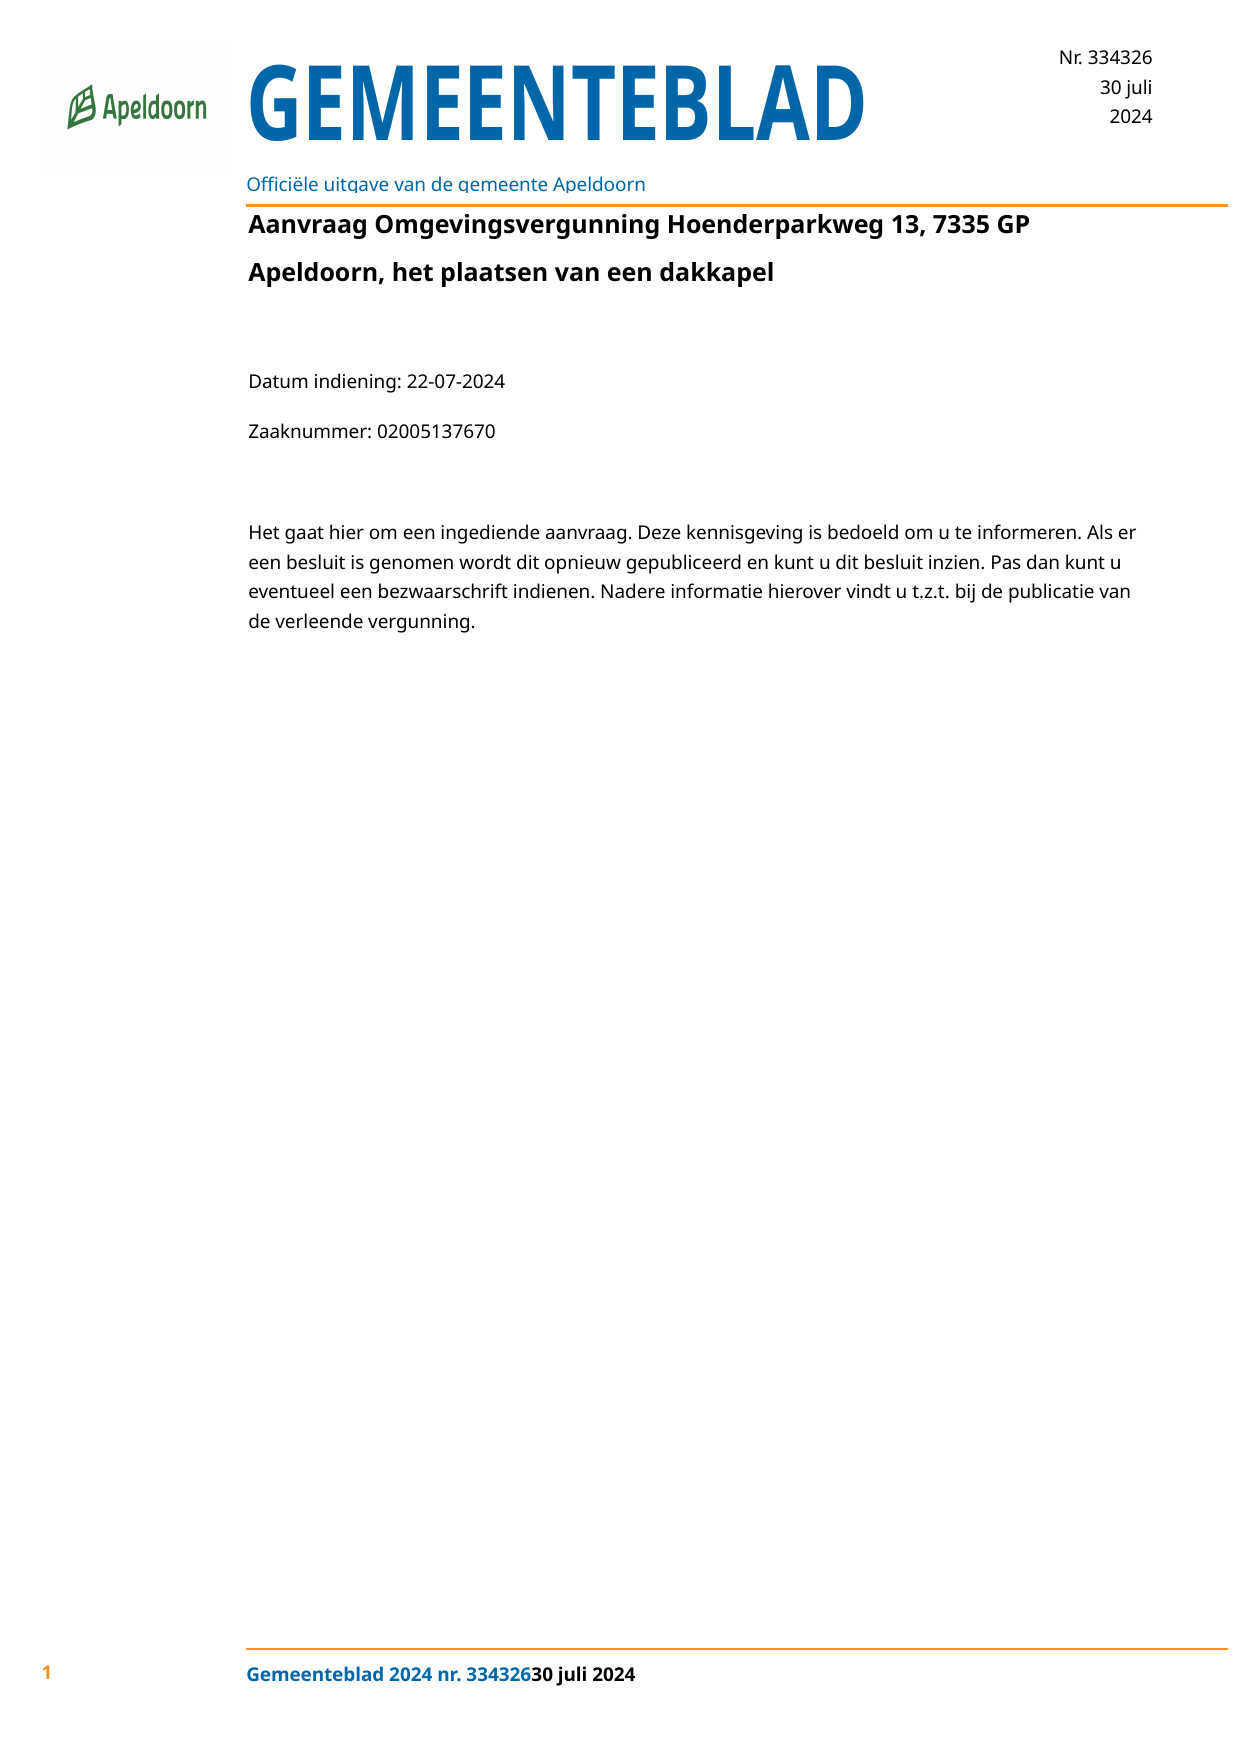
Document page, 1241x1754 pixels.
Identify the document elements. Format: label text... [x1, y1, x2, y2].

text Aanvraag Omgevingsvergunning Hoenderparkweg 13, 7335 GP Apeldoorn, het plaatsen van een dakkapel [248, 207, 1152, 288]
text Datum indiening: 22-07-2024 [248, 368, 1152, 394]
text Zaaknummer: 02005137670 [248, 419, 1152, 444]
text Het gaat hier om een ingediende aanvraag. Deze kennisgeving is bedoeld om u te informeren. Als er een besluit is genomen wordt dit opnieuw gepubliceerd en kunt u dit besluit inzien. Pas dan kunt u eventueel een bezwaarschrift indienen. Nadere informatie hierover vindt u t.z.t. bij de publicatie van de verleende vergunning. [248, 519, 1152, 634]
picture [41, 47, 231, 172]
